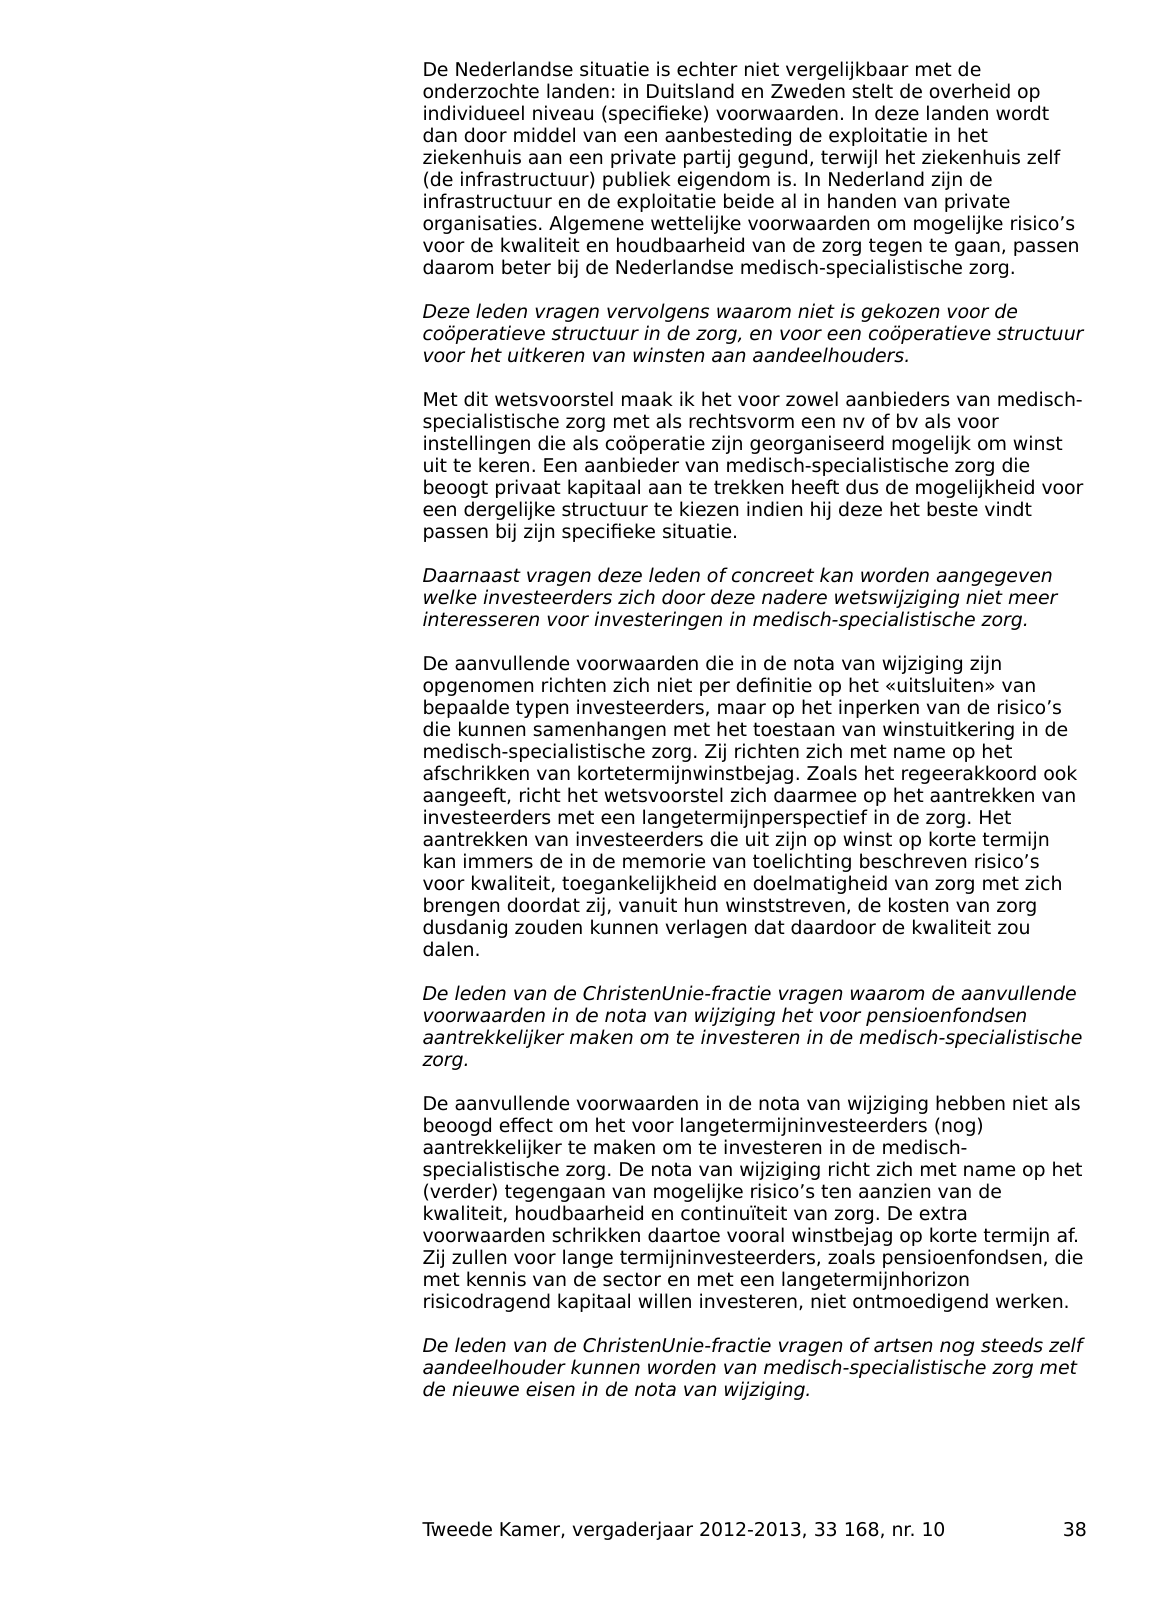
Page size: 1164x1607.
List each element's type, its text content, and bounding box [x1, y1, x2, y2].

text De leden van de ChristenUnie-fractie vragen of artsen nog steeds zelf aandeelhouder kunnen worden van medisch-specialistische zorg met de nieuwe eisen in de nota van wijziging. [422, 1335, 1087, 1401]
text De aanvullende voorwaarden die in de nota van wijziging zijn opgenomen richten zich niet per definitie op het «uitsluiten» van bepaalde typen investeerders, maar op het inperken van de risico’s die kunnen samenhangen met het toestaan van winstuitkering in de medisch-specialistische zorg. Zij richten zich met name op het afschrikken van kortetermijnwinstbejag. Zoals het regeerakkoord ook aangeeft, richt het wetsvoorstel zich daarmee op het aantrekken van investeerders met een langetermijnperspectief in de zorg. Het aantrekken van investeerders die uit zijn op winst op korte termijn kan immers de in de memorie van toelichting beschreven risico’s voor kwaliteit, toegankelijkheid en doelmatigheid van zorg met zich brengen doordat zij, vanuit hun winststreven, de kosten van zorg dusdanig zouden kunnen verlagen dat daardoor de kwaliteit zou dalen. [422, 653, 1087, 961]
text De Nederlandse situatie is echter niet vergelijkbaar met de onderzochte landen: in Duitsland en Zweden stelt de overheid op individueel niveau (specifieke) voorwaarden. In deze landen wordt dan door middel van een aanbesteding de exploitatie in het ziekenhuis aan een private partij gegund, terwijl het ziekenhuis zelf (de infrastructuur) publiek eigendom is. In Nederland zijn de infrastructuur en de exploitatie beide al in handen van private organisaties. Algemene wettelijke voorwaarden om mogelijke risico’s voor de kwaliteit en houdbaarheid van de zorg tegen te gaan, passen daarom beter bij de Nederlandse medisch-specialistische zorg. [422, 59, 1087, 279]
text Daarnaast vragen deze leden of concreet kan worden aangegeven welke investeerders zich door deze nadere wetswijziging niet meer interesseren voor investeringen in medisch-specialistische zorg. [422, 565, 1087, 631]
text De leden van de ChristenUnie-fractie vragen waarom de aanvullende voorwaarden in de nota van wijziging het voor pensioenfondsen aantrekkelijker maken om te investeren in de medisch-specialistische zorg. [422, 983, 1087, 1071]
text De aanvullende voorwaarden in de nota van wijziging hebben niet als beoogd effect om het voor langetermijninvesteerders (nog) aantrekkelijker te maken om te investeren in de medisch-specialistische zorg. De nota van wijziging richt zich met name op het (verder) tegengaan van mogelijke risico’s ten aanzien van de kwaliteit, houdbaarheid en continuïteit van zorg. De extra voorwaarden schrikken daartoe vooral winstbejag op korte termijn af. Zij zullen voor lange termijninvesteerders, zoals pensioenfondsen, die met kennis van de sector en met een langetermijnhorizon risicodragend kapitaal willen investeren, niet ontmoedigend werken. [422, 1093, 1087, 1313]
text Deze leden vragen vervolgens waarom niet is gekozen voor de coöperatieve structuur in de zorg, en voor een coöperatieve structuur voor het uitkeren van winsten aan aandeelhouders. [422, 301, 1087, 367]
text Met dit wetsvoorstel maak ik het voor zowel aanbieders van medisch-specialistische zorg met als rechtsvorm een nv of bv als voor instellingen die als coöperatie zijn georganiseerd mogelijk om winst uit te keren. Een aanbieder van medisch-specialistische zorg die beoogt privaat kapitaal aan te trekken heeft dus de mogelijkheid voor een dergelijke structuur te kiezen indien hij deze het beste vindt passen bij zijn specifieke situatie. [422, 389, 1087, 543]
